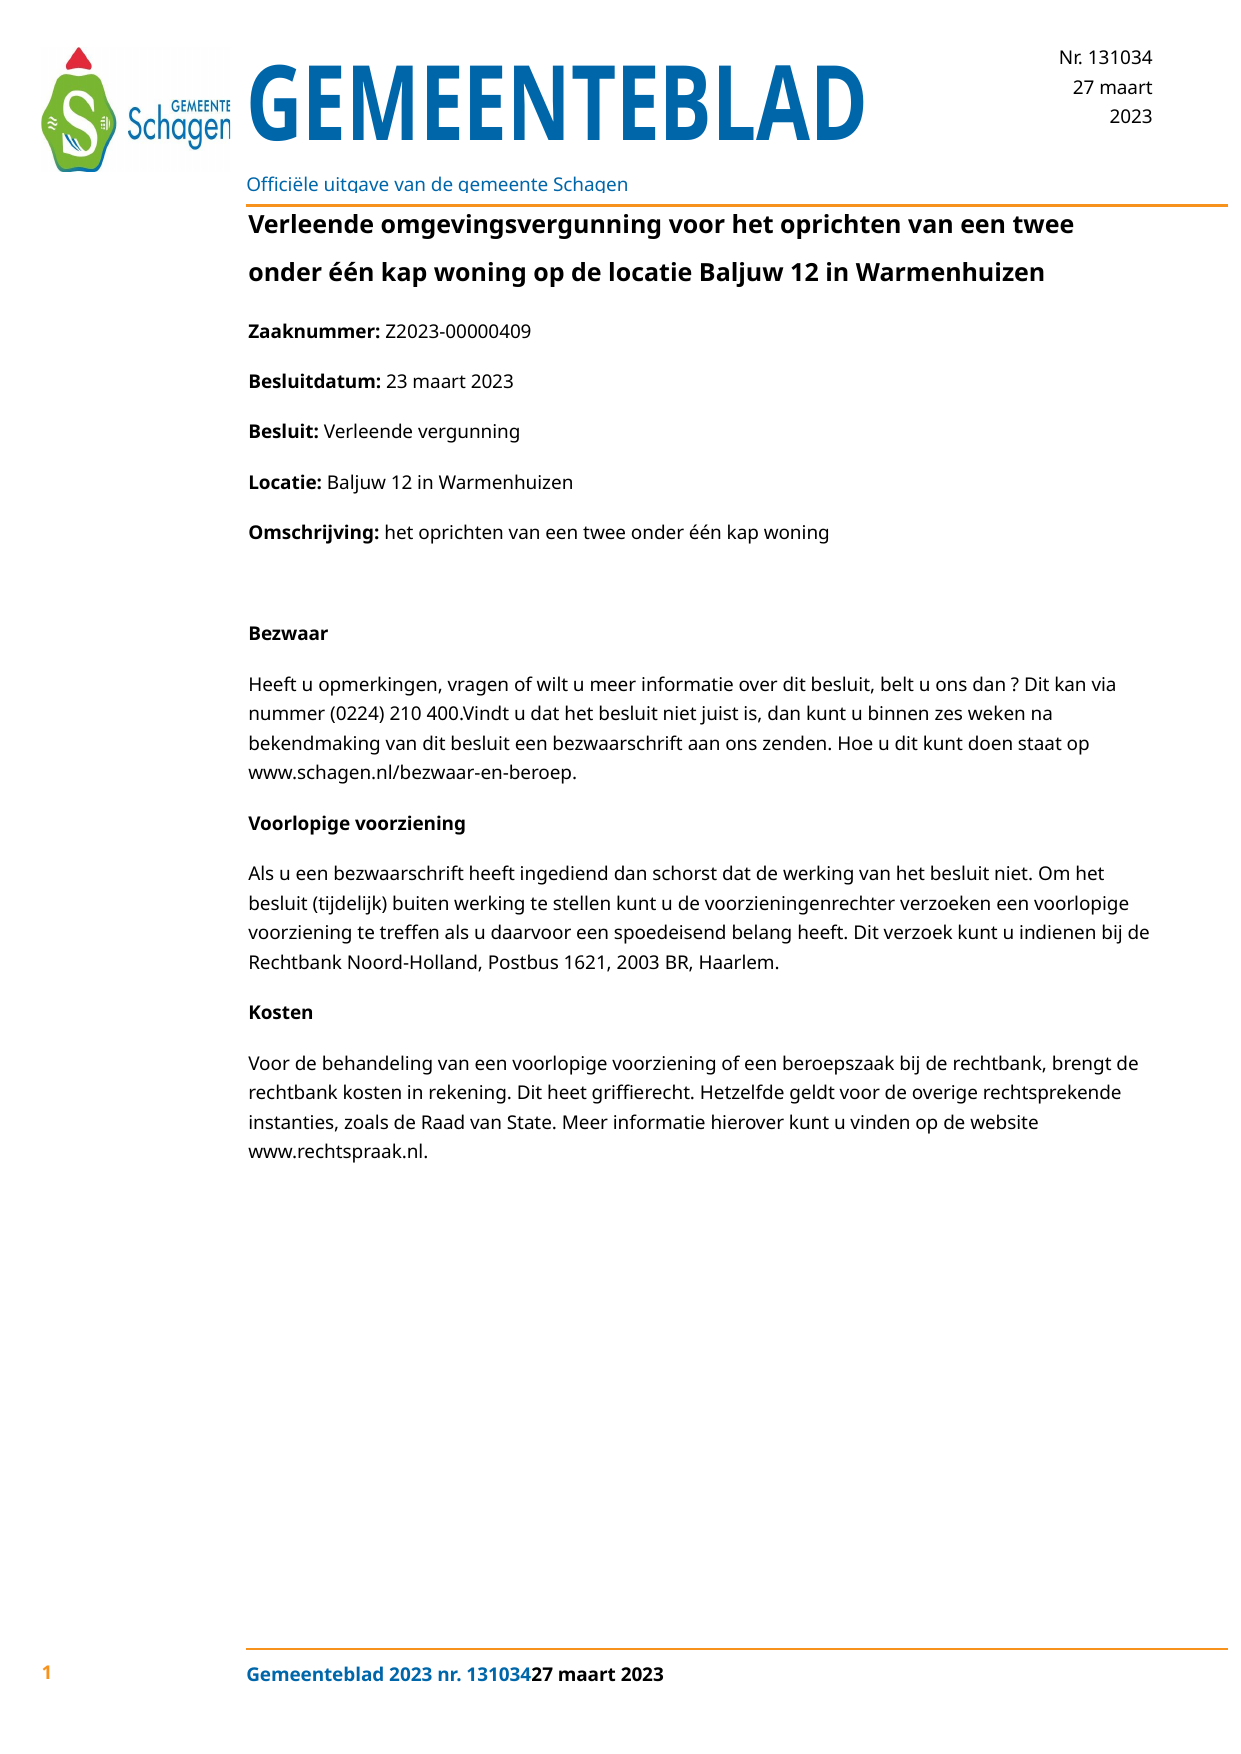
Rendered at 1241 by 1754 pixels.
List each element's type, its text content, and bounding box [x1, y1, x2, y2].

picture [41, 47, 231, 172]
text Omschrijving: het oprichten van een twee onder één kap woning [248, 519, 1152, 545]
text Bezwaar [248, 620, 1152, 646]
text Voor de behandeling van een voorlopige voorziening of een beroepszaak bij de rechtbank, brengt de rechtbank kosten in rekening. Dit heet griffierecht. Hetzelfde geldt voor de overige rechtsprekende instanties, zoals de Raad van State. Meer informatie hierover kunt u vinden op de website www.rechtspraak.nl. [248, 1050, 1152, 1164]
text Als u een bezwaarschrift heeft ingediend dan schorst dat de werking van het besluit niet. Om het besluit (tijdelijk) buiten werking te stellen kunt u de voorzieningenrechter verzoeken een voorlopige voorziening te treffen als u daarvoor een spoedeisend belang heeft. Dit verzoek kunt u indienen bij de Rechtbank Noord-Holland, Postbus 1621, 2003 BR, Haarlem. [248, 860, 1152, 975]
text Verleende omgevingsvergunning voor het oprichten van een twee onder één kap woning op de locatie Baljuw 12 in Warmenhuizen [248, 207, 1152, 288]
text Heeft u opmerkingen, vragen of wilt u meer informatie over dit besluit, belt u ons dan ? Dit kan via nummer (0224) 210 400.Vindt u dat het besluit niet juist is, dan kunt u binnen zes weken na bekendmaking van dit besluit een bezwaarschrift aan ons zenden. Hoe u dit kunt doen staat op www.schagen.nl/bezwaar-en-beroep. [248, 671, 1152, 785]
text Zaaknummer: Z2023-00000409 [248, 318, 1152, 344]
text Locatie: Baljuw 12 in Warmenhuizen [248, 469, 1152, 495]
text Voorlopige voorziening [248, 810, 1152, 836]
text Besluit: Verleende vergunning [248, 419, 1152, 444]
text Kosten [248, 999, 1152, 1025]
text Besluitdatum: 23 maart 2023 [248, 368, 1152, 394]
